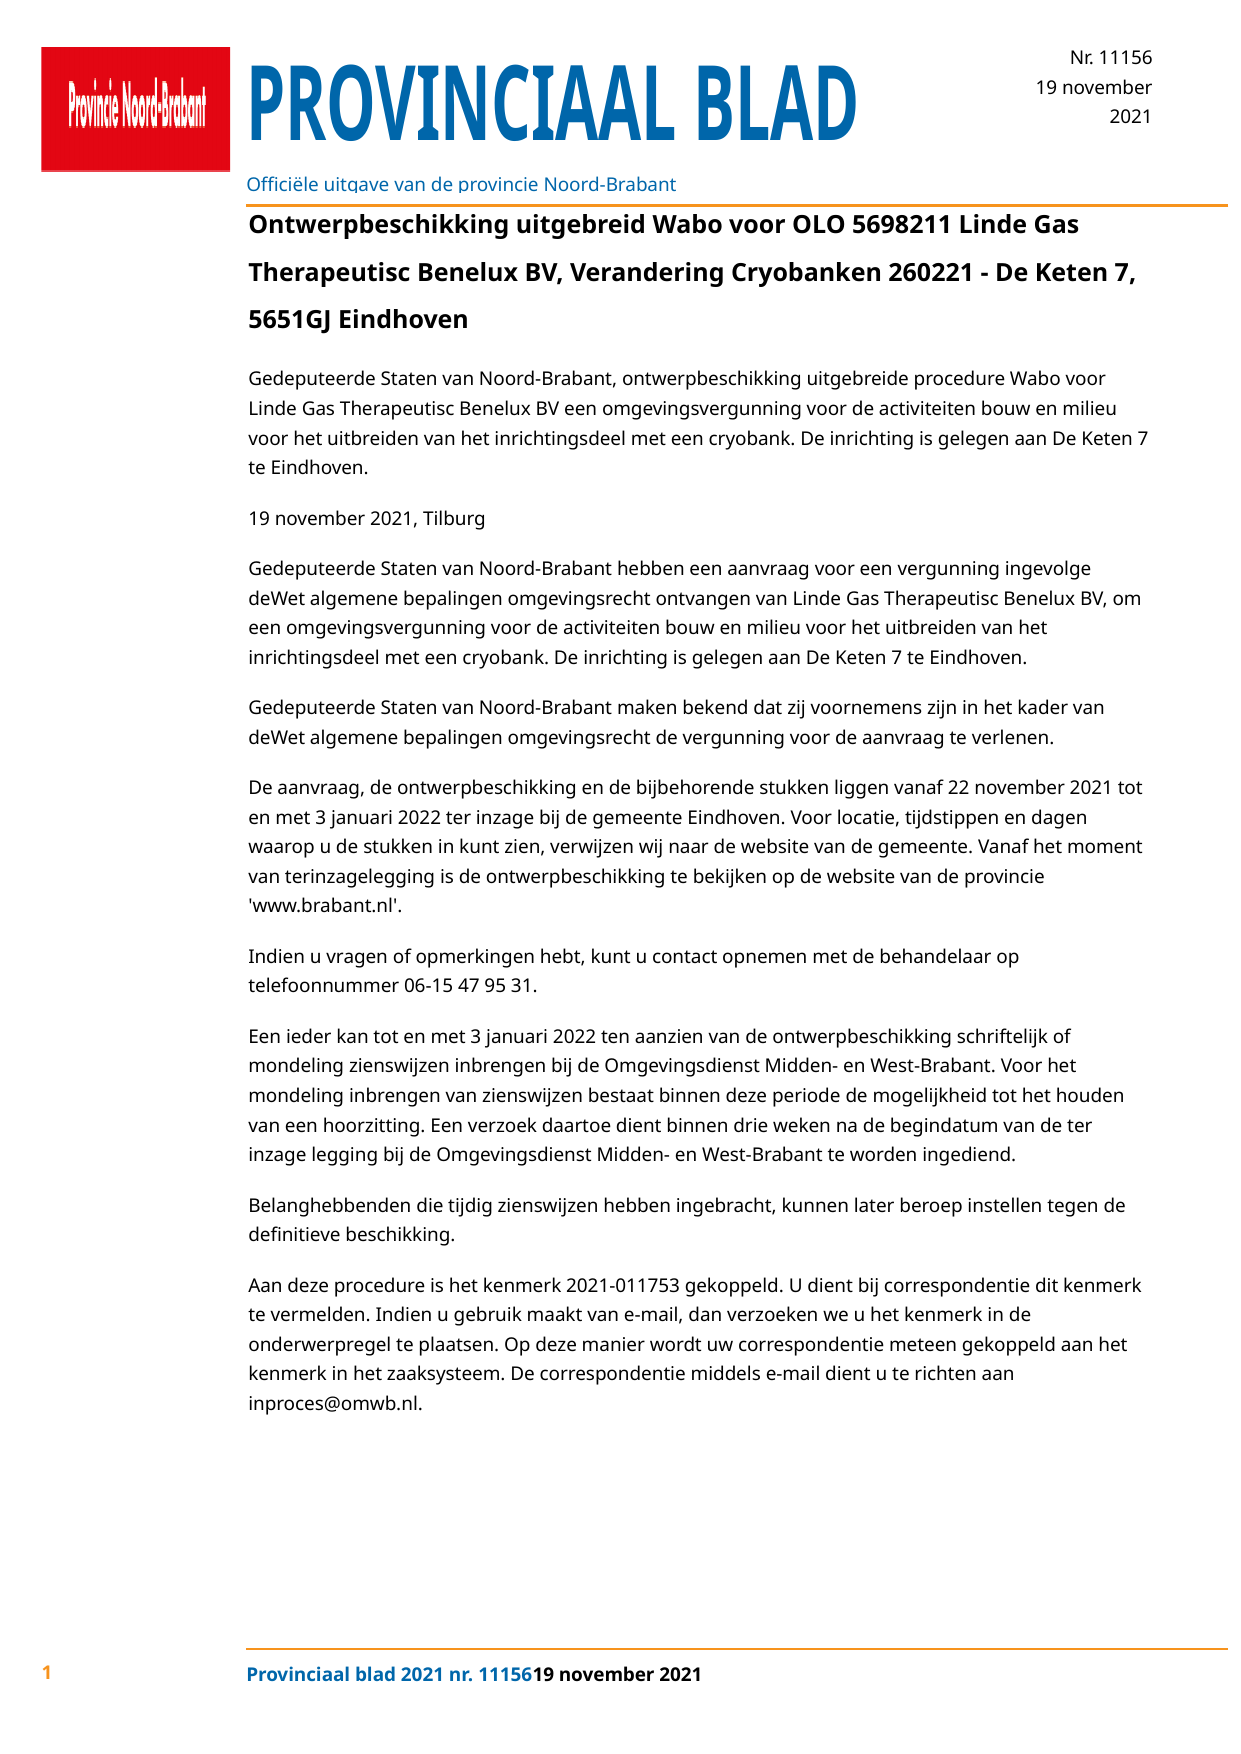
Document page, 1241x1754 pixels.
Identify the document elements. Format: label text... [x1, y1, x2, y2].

text De aanvraag, de ontwerpbeschikking en de bijbehorende stukken liggen vanaf 22 november 2021 tot en met 3 januari 2022 ter inzage bij de gemeente Eindhoven. Voor locatie, tijdstippen en dagen waarop u de stukken in kunt zien, verwijzen wij naar de website van de gemeente. Vanaf het moment van terinzagelegging is de ontwerpbeschikking te bekijken op de website van de provincie 'www.brabant.nl'. [248, 774, 1152, 918]
picture [41, 47, 231, 172]
text Een ieder kan tot en met 3 januari 2022 ten aanzien van de ontwerpbeschikking schriftelijk of mondeling zienswijzen inbrengen bij de Omgevingsdienst Midden- en West-Brabant. Voor het mondeling inbrengen van zienswijzen bestaat binnen deze periode de mogelijkheid tot het houden van een hoorzitting. Een verzoek daartoe dient binnen drie weken na de begindatum van de ter inzage legging bij de Omgevingsdienst Midden- en West-Brabant te worden ingediend. [248, 1023, 1152, 1167]
text Gedeputeerde Staten van Noord-Brabant maken bekend dat zij voornemens zijn in het kader van deWet algemene bepalingen omgevingsrecht de vergunning voor de aanvraag te verlenen. [248, 694, 1152, 749]
text Indien u vragen of opmerkingen hebt, kunt u contact opnemen met de behandelaar op telefoonnummer 06-15 47 95 31. [248, 943, 1152, 998]
text 19 november 2021, Tilburg [248, 505, 1152, 530]
text Belanghebbenden die tijdig zienswijzen hebben ingebracht, kunnen later beroep instellen tegen de definitieve beschikking. [248, 1192, 1152, 1247]
text Gedeputeerde Staten van Noord-Brabant, ontwerpbeschikking uitgebreide procedure Wabo voor Linde Gas Therapeutisc Benelux BV een omgevingsvergunning voor de activiteiten bouw en milieu voor het uitbreiden van het inrichtingsdeel met een cryobank. De inrichting is gelegen aan De Keten 7 te Eindhoven. [248, 366, 1152, 480]
text Aan deze procedure is het kenmerk 2021-011753 gekoppeld. U dient bij correspondentie dit kenmerk te vermelden. Indien u gebruik maakt van e-mail, dan verzoeken we u het kenmerk in de onderwerpregel te plaatsen. Op deze manier wordt uw correspondentie meteen gekoppeld aan het kenmerk in het zaaksysteem. De correspondentie middels e-mail dient u te richten aan inproces@omwb.nl. [248, 1272, 1152, 1416]
text Ontwerpbeschikking uitgebreid Wabo voor OLO 5698211 Linde Gas Therapeutisc Benelux BV, Verandering Cryobanken 260221 - De Keten 7, 5651GJ Eindhoven [248, 207, 1152, 336]
text Gedeputeerde Staten van Noord-Brabant hebben een aanvraag voor een vergunning ingevolge deWet algemene bepalingen omgevingsrecht ontvangen van Linde Gas Therapeutisc Benelux BV, om een omgevingsvergunning voor de activiteiten bouw en milieu voor het uitbreiden van het inrichtingsdeel met een cryobank. De inrichting is gelegen aan De Keten 7 te Eindhoven. [248, 555, 1152, 669]
